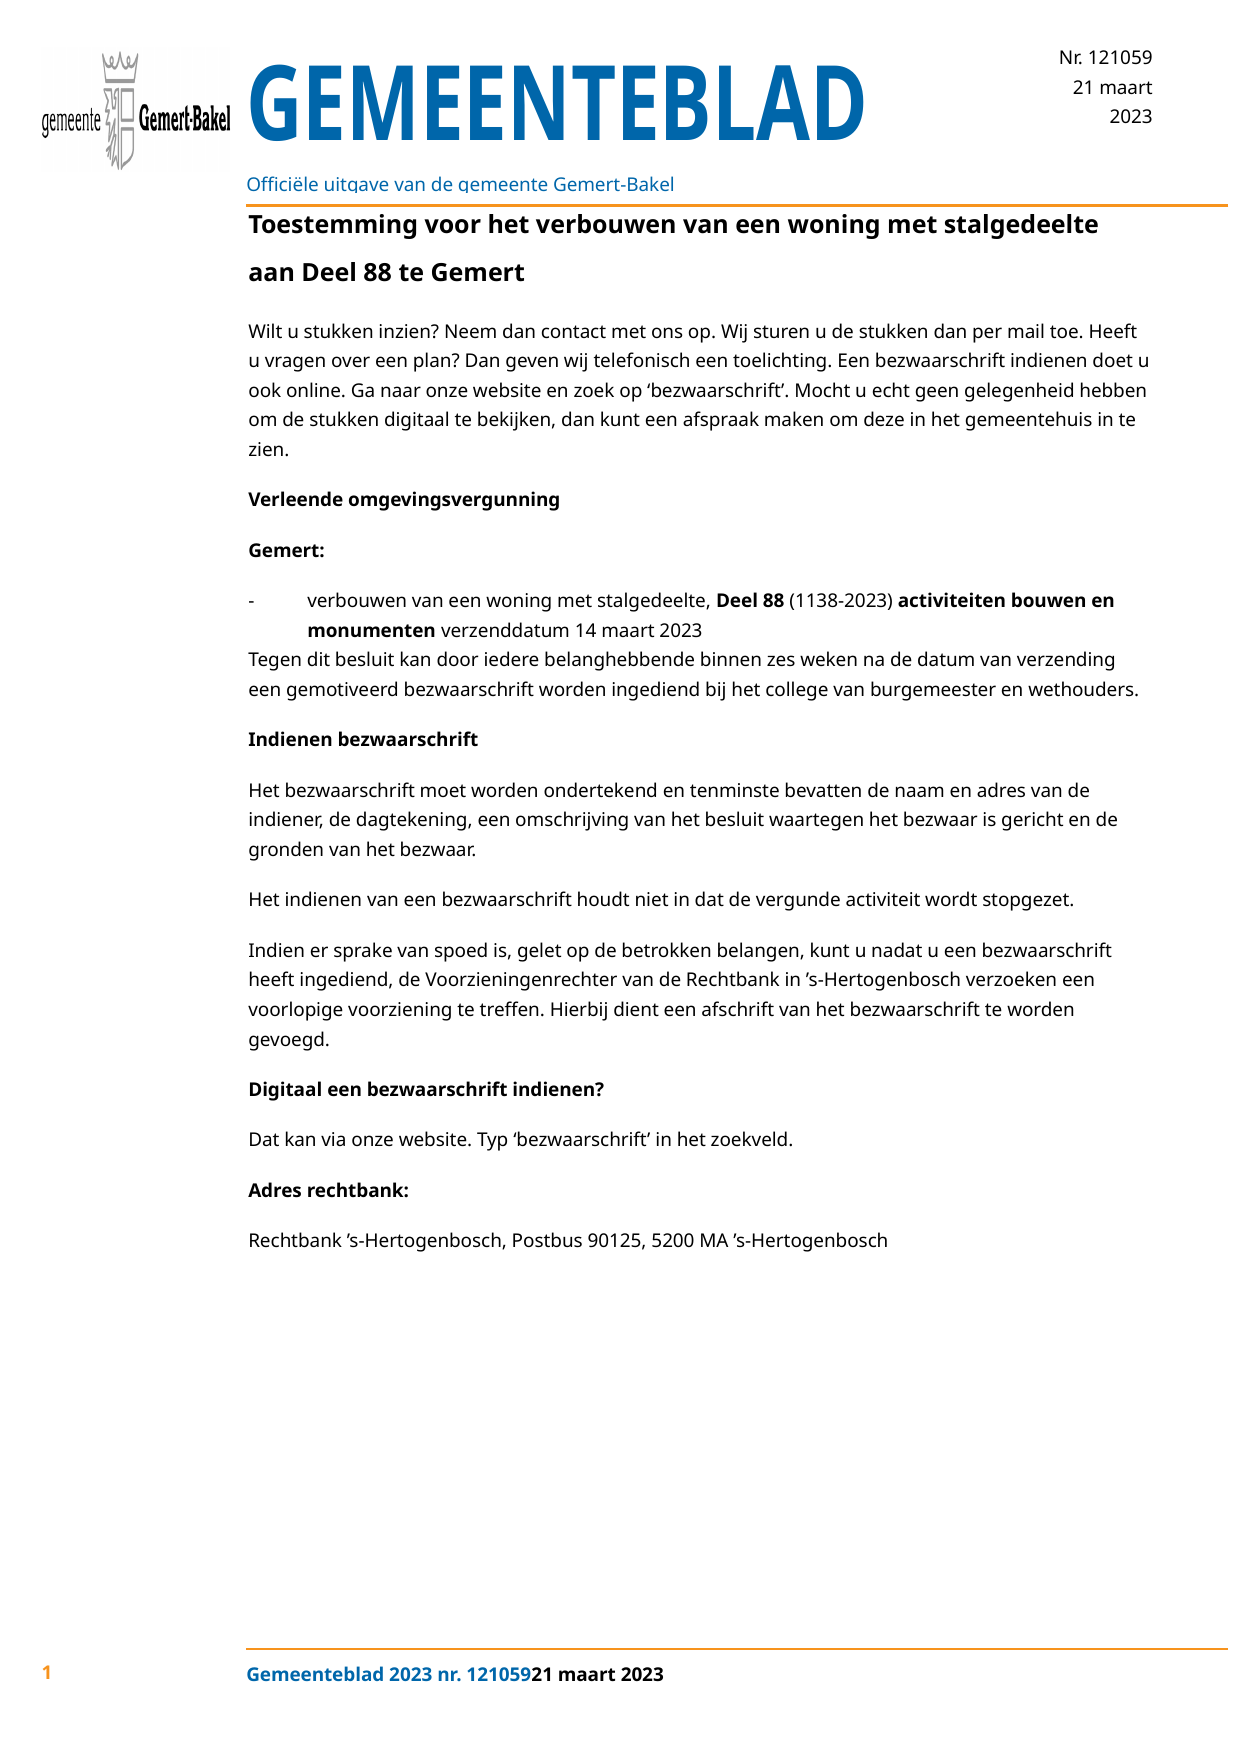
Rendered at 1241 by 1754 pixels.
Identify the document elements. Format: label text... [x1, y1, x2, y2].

text Tegen dit besluit kan door iedere belanghebbende binnen zes weken na de datum van verzending een gemotiveerd bezwaarschrift worden ingediend bij het college van burgemeester en wethouders. [248, 647, 1152, 702]
list verbouwen van een woning met stalgedeelte, Deel 88 (1138-2023) activiteiten bouwen en monumenten verzenddatum 14 maart 2023 [248, 587, 1152, 643]
text Het indienen van een bezwaarschrift houdt niet in dat de vergunde activiteit wordt stopgezet. [248, 887, 1152, 912]
text Indienen bezwaarschrift [248, 727, 1152, 752]
text Gemert: [248, 537, 1152, 563]
text Verleende omgevingsvergunning [248, 487, 1152, 512]
text Digitaal een bezwaarschrift indienen? [248, 1076, 1152, 1102]
text Het bezwaarschrift moet worden ondertekend en tenminste bevatten de naam en adres van de indiener, de dagtekening, een omschrijving van het besluit waartegen het bezwaar is gericht en de gronden van het bezwaar. [248, 777, 1152, 862]
text Rechtbank ’s-Hertogenbosch, Postbus 90125, 5200 MA ’s-Hertogenbosch [248, 1227, 1152, 1253]
text Dat kan via onze website. Typ ‘bezwaarschrift’ in het zoekveld. [248, 1127, 1152, 1152]
text Adres rechtbank: [248, 1177, 1152, 1203]
text Toestemming voor het verbouwen van een woning met stalgedeelte aan Deel 88 te Gemert [248, 207, 1152, 288]
text Wilt u stukken inzien? Neem dan contact met ons op. Wij sturen u de stukken dan per mail toe. Heeft u vragen over een plan? Dan geven wij telefonisch een toelichting. Een bezwaarschrift indienen doet u ook online. Ga naar onze website en zoek op ‘bezwaarschrift’. Mocht u echt geen gelegenheid hebben om de stukken digitaal te bekijken, dan kunt een afspraak maken om deze in het gemeentehuis in te zien. [248, 318, 1152, 462]
text Indien er sprake van spoed is, gelet op de betrokken belangen, kunt u nadat u een bezwaarschrift heeft ingediend, de Voorzieningenrechter van de Rechtbank in ’s-Hertogenbosch verzoeken een voorlopige voorziening te treffen. Hierbij dient een afschrift van het bezwaarschrift te worden gevoegd. [248, 937, 1152, 1052]
picture [41, 47, 231, 172]
